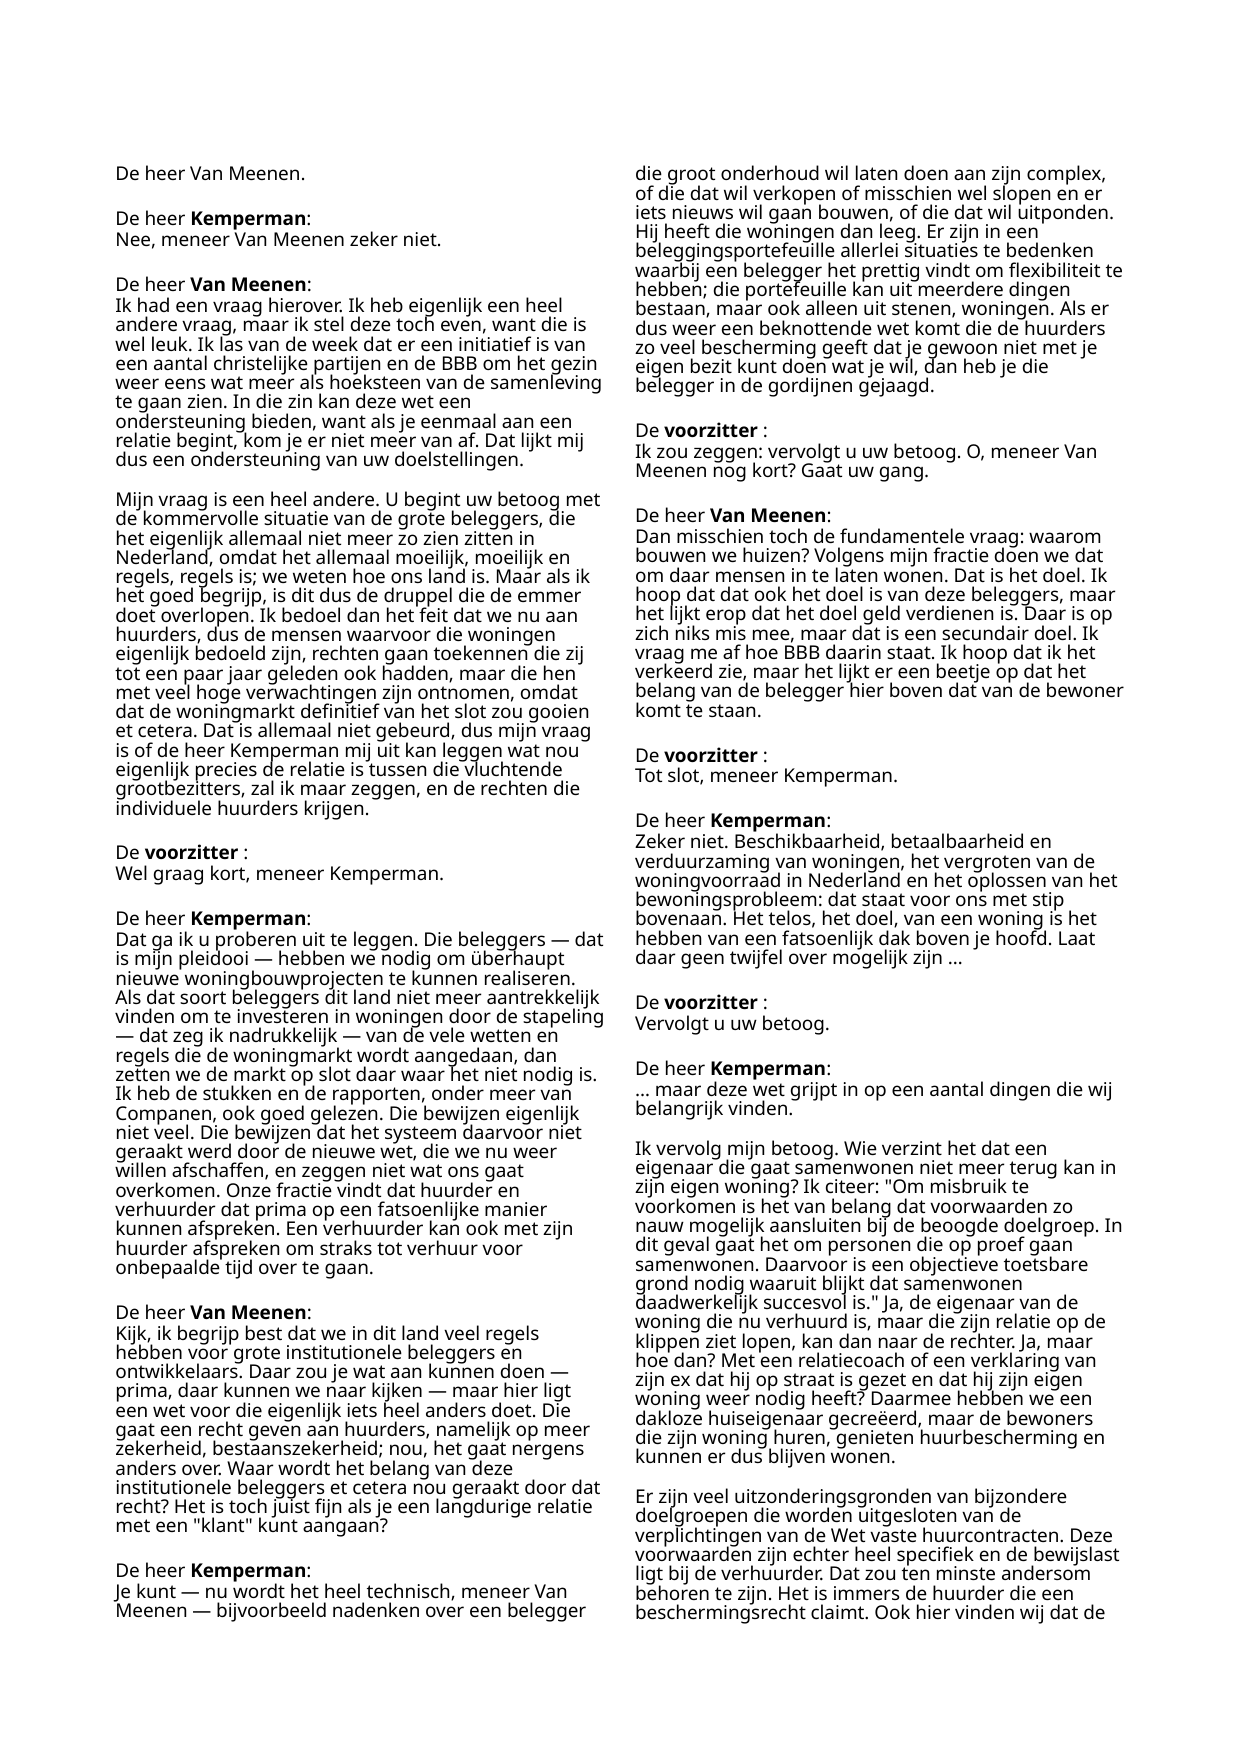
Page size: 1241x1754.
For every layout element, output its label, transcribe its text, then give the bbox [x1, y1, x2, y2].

text De voorzitter : [635, 989, 1125, 1015]
text De voorzitter : [635, 417, 1125, 443]
text Wel graag kort, meneer Kemperman. [115, 865, 605, 884]
text Zeker niet. Beschikbaarheid, betaalbaarheid en verduurzaming van woningen, het vergroten van de woningvoorraad in Nederland en het oplossen van het bewoningsprobleem: dat staat voor ons met stip bovenaan. Het telos, het doel, van een woning is het hebben van een fatsoenlijk dak boven je hoofd. Laat daar geen twijfel over mogelijk zijn … [635, 833, 1125, 968]
text De heer Van Meenen. [115, 165, 605, 184]
text De voorzitter : [115, 839, 605, 865]
text Vervolgt u uw betoog. [635, 1015, 1125, 1034]
text Ik zou zeggen: vervolgt u uw betoog. O, meneer Van Meenen nog kort? Gaat uw gang. [635, 443, 1125, 482]
text … maar deze wet grijpt in op een aantal dingen die wij belangrijk vinden. [635, 1081, 1125, 1119]
text De heer Kemperman: [115, 1557, 605, 1583]
text Je kunt — nu wordt het heel technisch, meneer Van Meenen — bijvoorbeeld nadenken over een belegger [115, 1583, 605, 1622]
text De heer Van Meenen: [635, 502, 1125, 528]
text Er zijn veel uitzonderingsgronden van bijzondere doelgroepen die worden uitgesloten van de verplichtingen van de Wet vaste huurcontracten. Deze voorwaarden zijn echter heel specifiek en de bewijslast ligt bij de verhuurder. Dat zou ten minste andersom behoren te zijn. Het is immers de huurder die een beschermingsrecht claimt. Ook hier vinden wij dat de [635, 1488, 1125, 1623]
text Mijn vraag is een heel andere. U begint uw betoog met de kommervolle situatie van de grote beleggers, die het eigenlijk allemaal niet meer zo zien zitten in Nederland, omdat het allemaal moeilijk, moeilijk en regels, regels is; we weten hoe ons land is. Maar als ik het goed begrijp, is dit dus de druppel die de emmer doet overlopen. Ik bedoel dan het feit dat we nu aan huurders, dus de mensen waarvoor die woningen eigenlijk bedoeld zijn, rechten gaan toekennen die zij tot een paar jaar geleden ook hadden, maar die hen met veel hoge verwachtingen zijn ontnomen, omdat dat de woningmarkt definitief van het slot zou gooien et cetera. Dat is allemaal niet gebeurd, dus mijn vraag is of de heer Kemperman mij uit kan leggen wat nou eigenlijk precies de relatie is tussen die vluchtende grootbezitters, zal ik maar zeggen, en de rechten die individuele huurders krijgen. [115, 491, 605, 819]
text De heer Kemperman: [115, 205, 605, 231]
text Kijk, ik begrijp best dat we in dit land veel regels hebben voor grote institutionele beleggers en ontwikkelaars. Daar zou je wat aan kunnen doen — prima, daar kunnen we naar kijken — maar hier ligt een wet voor die eigenlijk iets heel anders doet. Die gaat een recht geven aan huurders, namelijk op meer zekerheid, bestaanszekerheid; nou, het gaat nergens anders over. Waar wordt het belang van deze institutionele beleggers et cetera nou geraakt door dat recht? Het is toch juist fijn als je een langdurige relatie met een "klant" kunt aangaan? [115, 1324, 605, 1537]
text Ik vervolg mijn betoog. Wie verzint het dat een eigenaar die gaat samenwonen niet meer terug kan in zijn eigen woning? Ik citeer: "Om misbruik te voorkomen is het van belang dat voorwaarden zo nauw mogelijk aansluiten bij de beoogde doelgroep. In dit geval gaat het om personen die op proef gaan samenwonen. Daarvoor is een objectieve toetsbare grond nodig waaruit blijkt dat samenwonen daadwerkelijk succesvol is." Ja, de eigenaar van de woning die nu verhuurd is, maar die zijn relatie op de klippen ziet lopen, kan dan naar de rechter. Ja, maar hoe dan? Met een relatiecoach of een verklaring van zijn ex dat hij op straat is gezet en dat hij zijn eigen woning weer nodig heeft? Daarmee hebben we een dakloze huiseigenaar gecreëerd, maar de bewoners die zijn woning huren, genieten huurbescherming en kunnen er dus blijven wonen. [635, 1140, 1125, 1467]
text Nee, meneer Van Meenen zeker niet. [115, 231, 605, 250]
text De heer Van Meenen: [115, 1299, 605, 1324]
text die groot onderhoud wil laten doen aan zijn complex, of die dat wil verkopen of misschien wel slopen en er iets nieuws wil gaan bouwen, of die dat wil uitponden. Hij heeft die woningen dan leeg. Er zijn in een beleggingsportefeuille allerlei situaties te bedenken waarbij een belegger het prettig vindt om flexibiliteit te hebben; die portefeuille kan uit meerdere dingen bestaan, maar ook alleen uit stenen, woningen. Als er dus weer een beknottende wet komt die de huurders zo veel bescherming geeft dat je gewoon niet met je eigen bezit kunt doen wat je wil, dan heb je die belegger in de gordijnen gejaagd. [635, 165, 1125, 397]
text De voorzitter : [635, 742, 1125, 767]
text De heer Van Meenen: [115, 271, 605, 297]
text Dan misschien toch de fundamentele vraag: waarom bouwen we huizen? Volgens mijn fractie doen we dat om daar mensen in te laten wonen. Dat is het doel. Ik hoop dat dat ook het doel is van deze beleggers, maar het lijkt erop dat het doel geld verdienen is. Daar is op zich niks mis mee, maar dat is een secundair doel. Ik vraag me af hoe BBB daarin staat. Ik hoop dat ik het verkeerd zie, maar het lijkt er een beetje op dat het belang van de belegger hier boven dat van de bewoner komt te staan. [635, 528, 1125, 721]
text Ik had een vraag hierover. Ik heb eigenlijk een heel andere vraag, maar ik stel deze toch even, want die is wel leuk. Ik las van de week dat er een initiatief is van een aantal christelijke partijen en de BBB om het gezin weer eens wat meer als hoeksteen van de samenleving te gaan zien. In die zin kan deze wet een ondersteuning bieden, want als je eenmaal aan een relatie begint, kom je er niet meer van af. Dat lijkt mij dus een ondersteuning van uw doelstellingen. [115, 297, 605, 470]
text Tot slot, meneer Kemperman. [635, 767, 1125, 787]
text De heer Kemperman: [635, 1055, 1125, 1081]
text Dat ga ik u proberen uit te leggen. Die beleggers — dat is mijn pleidooi — hebben we nodig om überhaupt nieuwe woningbouwprojecten te kunnen realiseren. Als dat soort beleggers dit land niet meer aantrekkelijk vinden om te investeren in woningen door de stapeling — dat zeg ik nadrukkelijk — van de vele wetten en regels die de woningmarkt wordt aangedaan, dan zetten we de markt op slot daar waar het niet nodig is. Ik heb de stukken en de rapporten, onder meer van Companen, ook goed gelezen. Die bewijzen eigenlijk niet veel. Die bewijzen dat het systeem daarvoor niet geraakt werd door de nieuwe wet, die we nu weer willen afschaffen, en zeggen niet wat ons gaat overkomen. Onze fractie vindt dat huurder en verhuurder dat prima op een fatsoenlijke manier kunnen afspreken. Een verhuurder kan ook met zijn huurder afspreken om straks tot verhuur voor onbepaalde tijd over te gaan. [115, 931, 605, 1278]
text De heer Kemperman: [635, 808, 1125, 833]
text De heer Kemperman: [115, 905, 605, 931]
